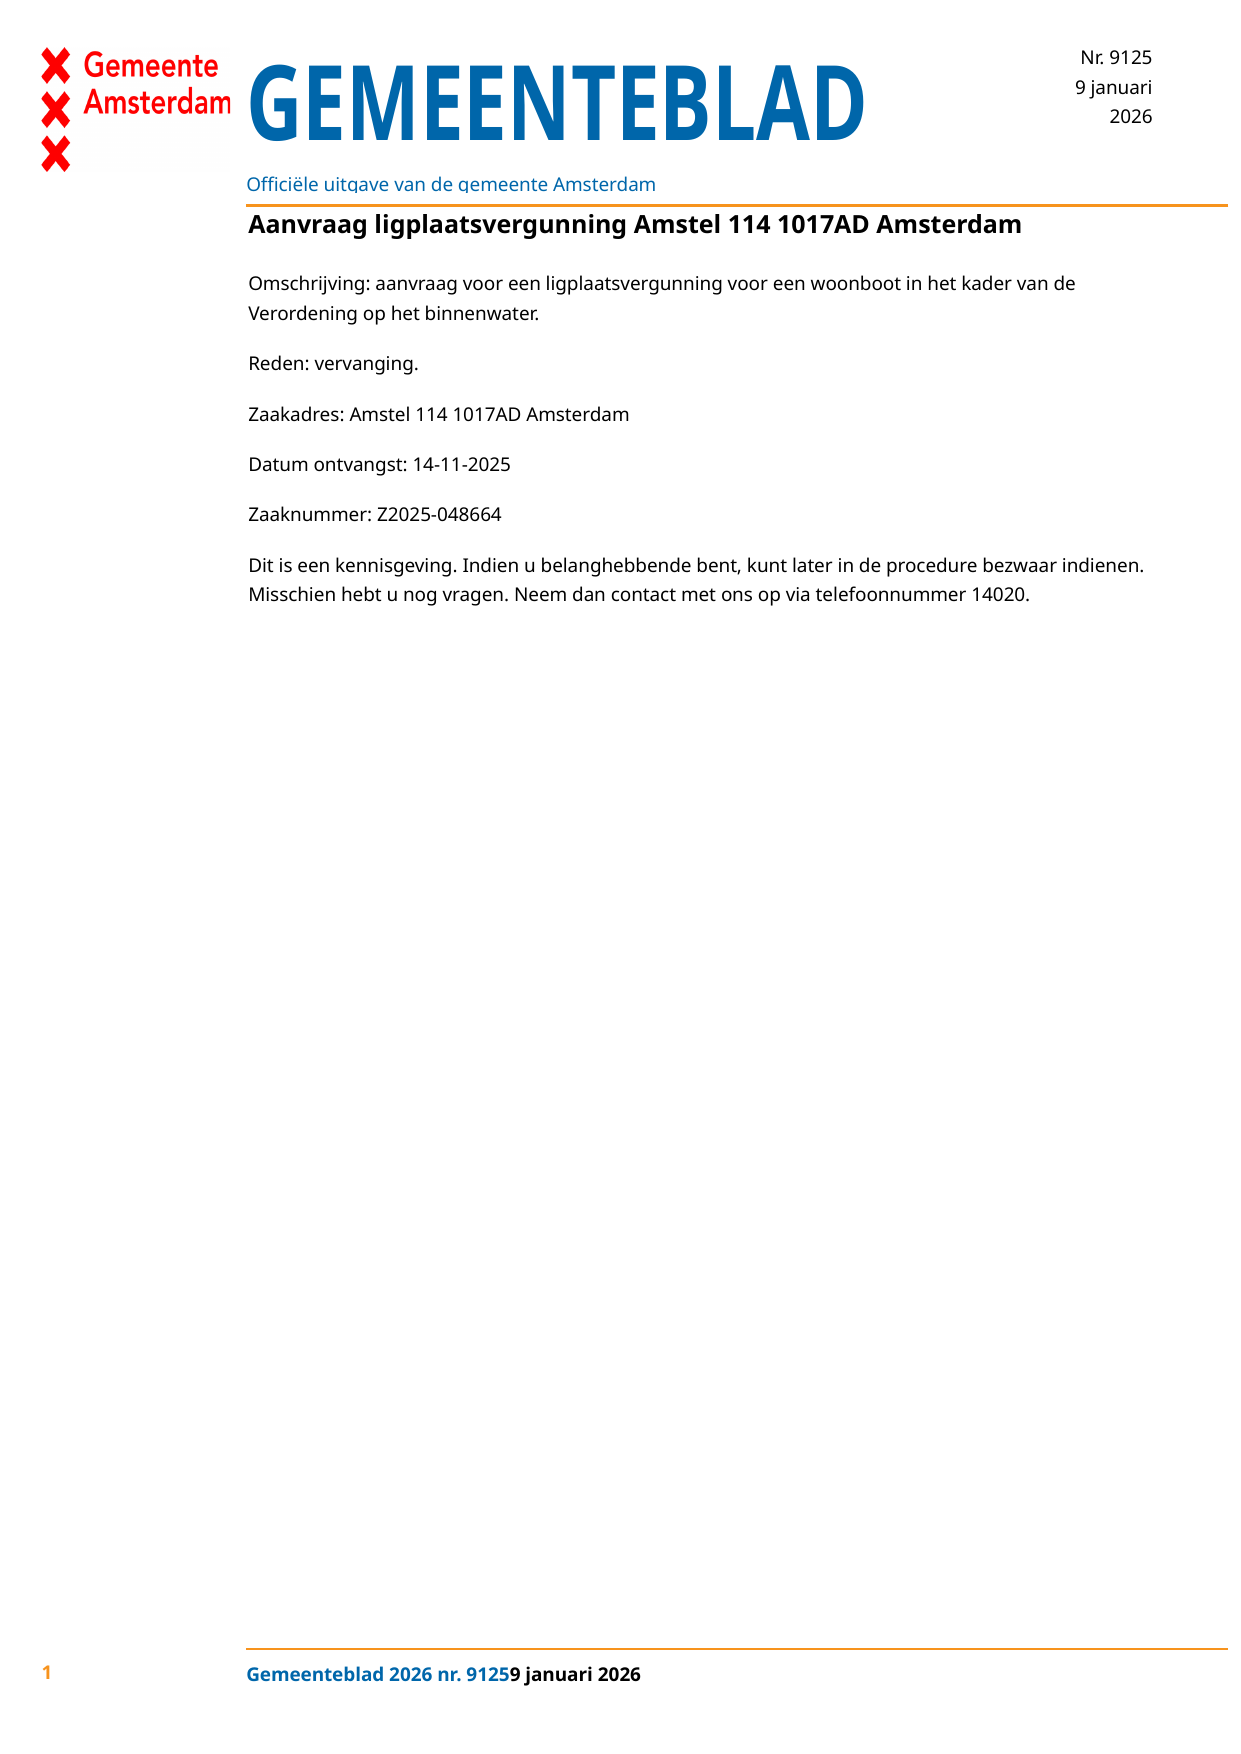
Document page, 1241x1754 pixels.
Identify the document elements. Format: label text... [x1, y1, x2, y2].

text Datum ontvangst: 14-11-2025 [248, 451, 1152, 477]
text Reden: vervanging. [248, 350, 1152, 376]
text Aanvraag ligplaatsvergunning Amstel 114 1017AD Amsterdam [248, 207, 1152, 241]
text Dit is een kennisgeving. Indien u belanghebbende bent, kunt later in de procedure bezwaar indienen. Misschien hebt u nog vragen. Neem dan contact met ons op via telefoonnummer 14020. [248, 552, 1152, 607]
text Omschrijving: aanvraag voor een ligplaatsvergunning voor een woonboot in het kader van de Verordening op het binnenwater. [248, 270, 1152, 326]
text Zaakadres: Amstel 114 1017AD Amsterdam [248, 401, 1152, 426]
picture [41, 47, 231, 172]
text Zaaknummer: Z2025-048664 [248, 502, 1152, 527]
